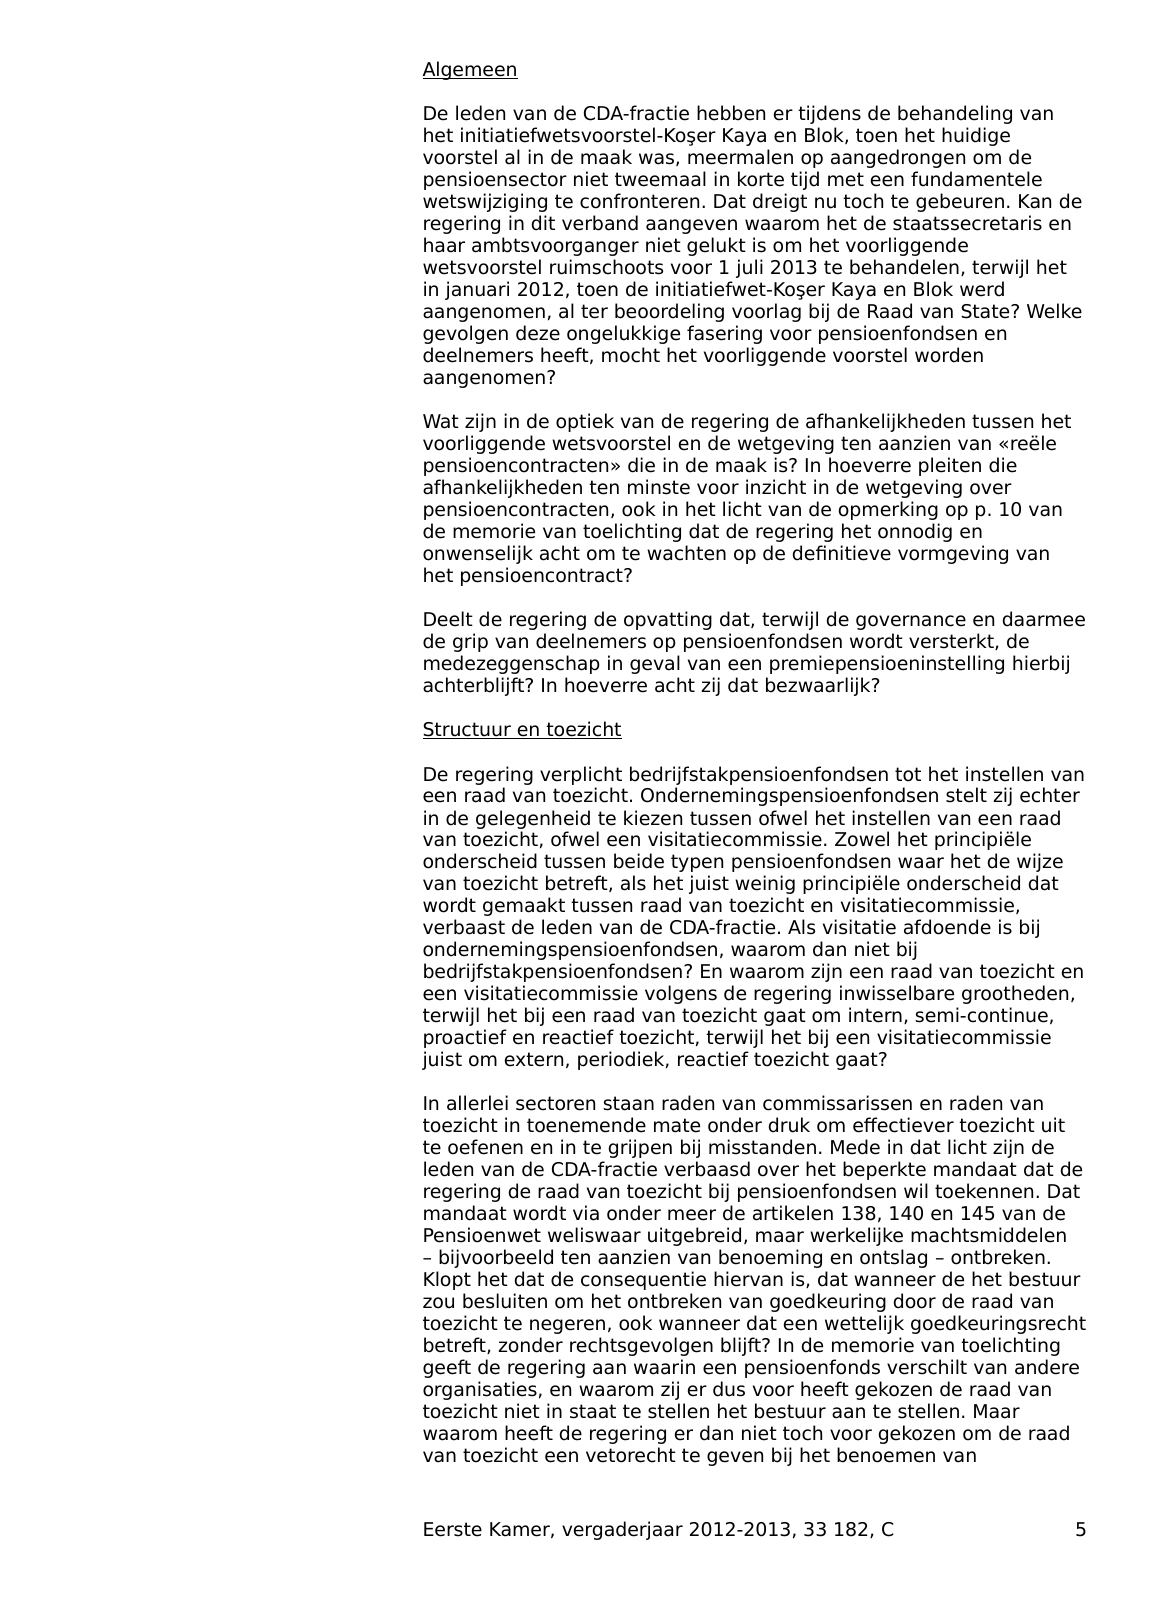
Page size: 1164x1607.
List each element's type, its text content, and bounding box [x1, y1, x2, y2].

subtitle Algemeen [422, 59, 1087, 81]
subtitle Structuur en toezicht [422, 719, 1087, 741]
text De regering verplicht bedrijfstakpensioenfondsen tot het instellen van een raad van toezicht. Ondernemingspensioenfondsen stelt zij echter in de gelegenheid te kiezen tussen ofwel het instellen van een raad van toezicht, ofwel een visitatiecommissie. Zowel het principiële onderscheid tussen beide typen pensioenfondsen waar het de wijze van toezicht betreft, als het juist weinig principiële onderscheid dat wordt gemaakt tussen raad van toezicht en visitatiecommissie, verbaast de leden van de CDA-fractie. Als visitatie afdoende is bij ondernemingspensioenfondsen, waarom dan niet bij bedrijfstakpensioenfondsen? En waarom zijn een raad van toezicht en een visitatiecommissie volgens de regering inwisselbare grootheden, terwijl het bij een raad van toezicht gaat om intern, semi-continue, proactief en reactief toezicht, terwijl het bij een visitatiecommissie juist om extern, periodiek, reactief toezicht gaat? [422, 763, 1087, 1071]
text De leden van de CDA-fractie hebben er tijdens de behandeling van het initiatiefwetsvoorstel-Koşer Kaya en Blok, toen het huidige voorstel al in de maak was, meermalen op aangedrongen om de pensioensector niet tweemaal in korte tijd met een fundamentele wetswijziging te confronteren. Dat dreigt nu toch te gebeuren. Kan de regering in dit verband aangeven waarom het de staatssecretaris en haar ambtsvoorganger niet gelukt is om het voorliggende wetsvoorstel ruimschoots voor 1 juli 2013 te behandelen, terwijl het in januari 2012, toen de initiatiefwet-Koşer Kaya en Blok werd aangenomen, al ter beoordeling voorlag bij de Raad van State? Welke gevolgen deze ongelukkige fasering voor pensioenfondsen en deelnemers heeft, mocht het voorliggende voorstel worden aangenomen? [422, 103, 1087, 389]
text Wat zijn in de optiek van de regering de afhankelijkheden tussen het voorliggende wetsvoorstel en de wetgeving ten aanzien van «reële pensioencontracten» die in de maak is? In hoeverre pleiten die afhankelijkheden ten minste voor inzicht in de wetgeving over pensioencontracten, ook in het licht van de opmerking op p. 10 van de memorie van toelichting dat de regering het onnodig en onwenselijk acht om te wachten op de definitieve vormgeving van het pensioencontract? [422, 411, 1087, 587]
text Deelt de regering de opvatting dat, terwijl de governance en daarmee de grip van deelnemers op pensioenfondsen wordt versterkt, de medezeggenschap in geval van een premiepensioeninstelling hierbij achterblijft? In hoeverre acht zij dat bezwaarlijk? [422, 609, 1087, 697]
text In allerlei sectoren staan raden van commissarissen en raden van toezicht in toenemende mate onder druk om effectiever toezicht uit te oefenen en in te grijpen bij misstanden. Mede in dat licht zijn de leden van de CDA-fractie verbaasd over het beperkte mandaat dat de regering de raad van toezicht bij pensioenfondsen wil toekennen. Dat mandaat wordt via onder meer de artikelen 138, 140 en 145 van de Pensioenwet weliswaar uitgebreid, maar werkelijke machtsmiddelen – bijvoorbeeld ten aanzien van benoeming en ontslag – ontbreken. Klopt het dat de consequentie hiervan is, dat wanneer de het bestuur zou besluiten om het ontbreken van goedkeuring door de raad van toezicht te negeren, ook wanneer dat een wettelijk goedkeuringsrecht betreft, zonder rechtsgevolgen blijft? In de memorie van toelichting geeft de regering aan waarin een pensioenfonds verschilt van andere organisaties, en waarom zij er dus voor heeft gekozen de raad van toezicht niet in staat te stellen het bestuur aan te stellen. Maar waarom heeft de regering er dan niet toch voor gekozen om de raad van toezicht een vetorecht te geven bij het benoemen van [422, 1093, 1087, 1467]
